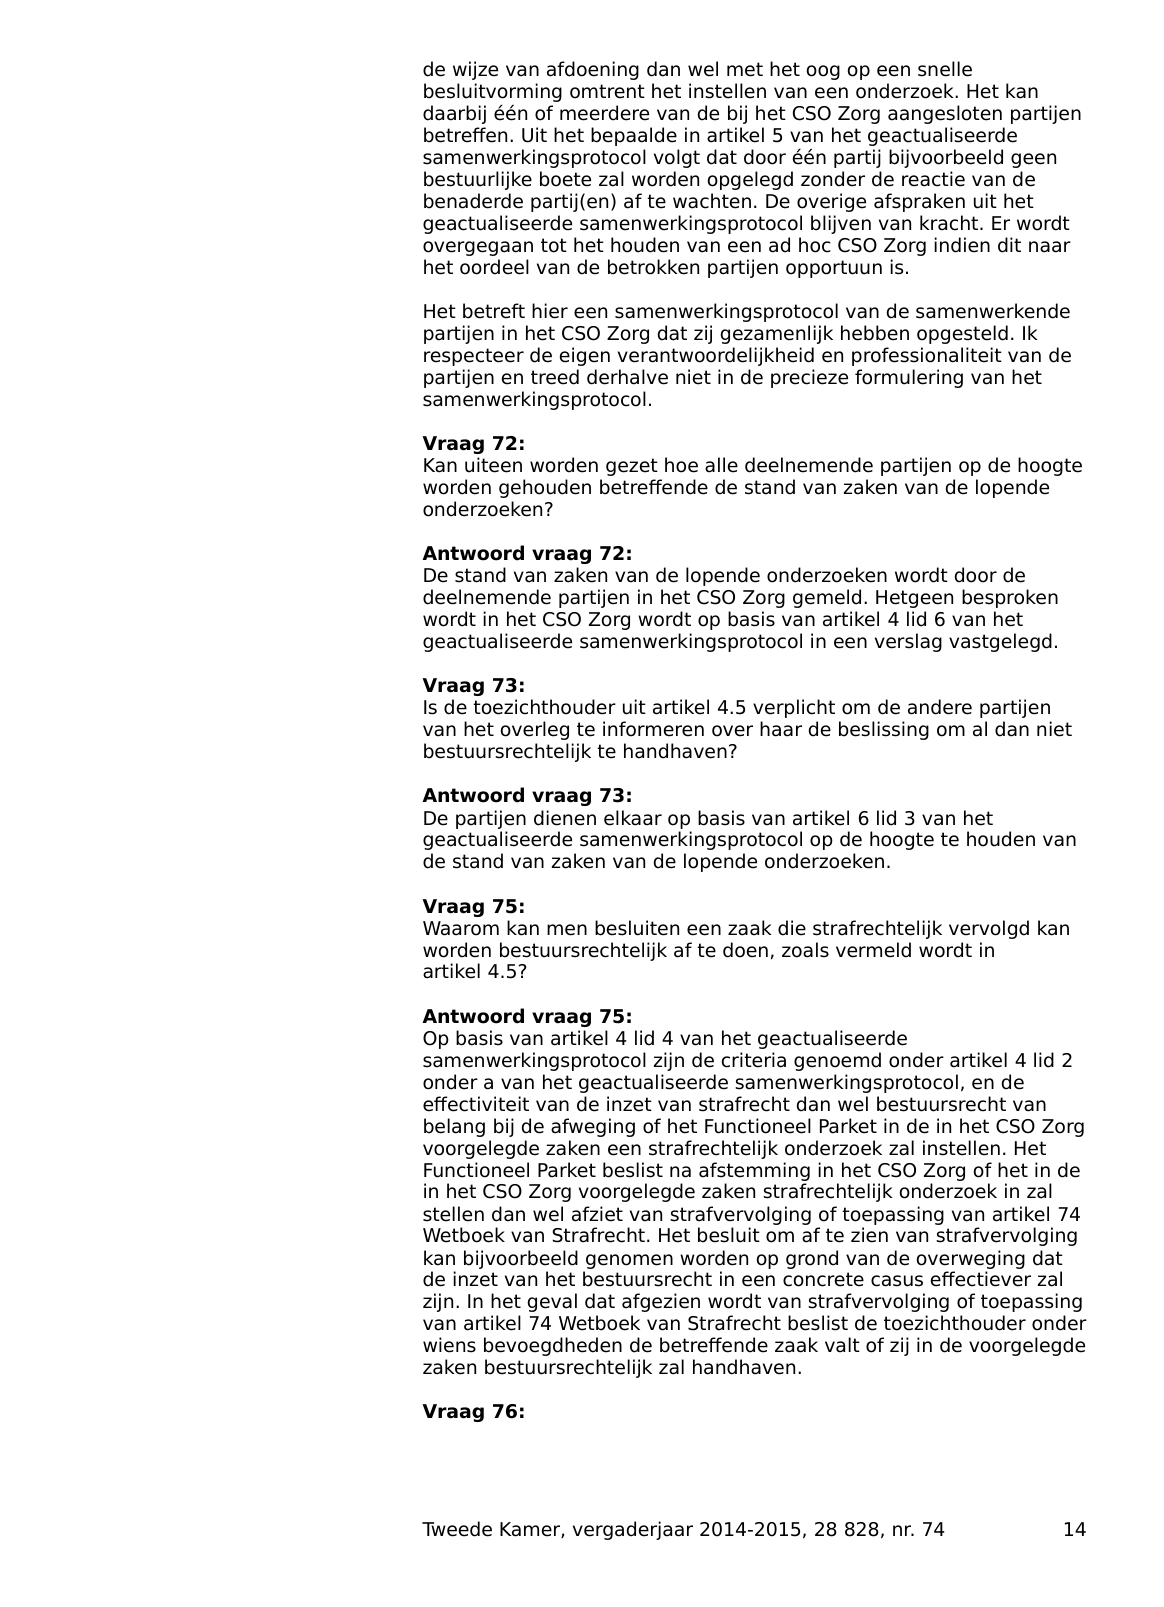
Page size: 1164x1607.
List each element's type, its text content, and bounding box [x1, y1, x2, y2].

text De partijen dienen elkaar op basis van artikel 6 lid 3 van het geactualiseerde samenwerkingsprotocol op de hoogte te houden van de stand van zaken van de lopende onderzoeken. [422, 807, 1087, 873]
text Vraag 76: [422, 1401, 1087, 1423]
text Waarom kan men besluiten een zaak die strafrechtelijk vervolgd kan worden bestuursrechtelijk af te doen, zoals vermeld wordt in artikel 4.5? [422, 917, 1087, 983]
text Antwoord vraag 73: [422, 785, 1087, 807]
text de wijze van afdoening dan wel met het oog op een snelle besluitvorming omtrent het instellen van een onderzoek. Het kan daarbij één of meerdere van de bij het CSO Zorg aangesloten partijen betreffen. Uit het bepaalde in artikel 5 van het geactualiseerde samenwerkingsprotocol volgt dat door één partij bijvoorbeeld geen bestuurlijke boete zal worden opgelegd zonder de reactie van de benaderde partij(en) af te wachten. De overige afspraken uit het geactualiseerde samenwerkingsprotocol blijven van kracht. Er wordt overgegaan tot het houden van een ad hoc CSO Zorg indien dit naar het oordeel van de betrokken partijen opportuun is. [422, 59, 1087, 279]
text Antwoord vraag 75: [422, 1006, 1087, 1028]
text Het betreft hier een samenwerkingsprotocol van de samenwerkende partijen in het CSO Zorg dat zij gezamenlijk hebben opgesteld. Ik respecteer de eigen verantwoordelijkheid en professionaliteit van de partijen en treed derhalve niet in de precieze formulering van het samenwerkingsprotocol. [422, 301, 1087, 411]
text Kan uiteen worden gezet hoe alle deelnemende partijen op de hoogte worden gehouden betreffende de stand van zaken van de lopende onderzoeken? [422, 455, 1087, 521]
text Op basis van artikel 4 lid 4 van het geactualiseerde samenwerkingsprotocol zijn de criteria genoemd onder artikel 4 lid 2 onder a van het geactualiseerde samenwerkingsprotocol, en de effectiviteit van de inzet van strafrecht dan wel bestuursrecht van belang bij de afweging of het Functioneel Parket in de in het CSO Zorg voorgelegde zaken een strafrechtelijk onderzoek zal instellen. Het Functioneel Parket beslist na afstemming in het CSO Zorg of het in de in het CSO Zorg voorgelegde zaken strafrechtelijk onderzoek in zal stellen dan wel afziet van strafvervolging of toepassing van artikel 74 Wetboek van Strafrecht. Het besluit om af te zien van strafvervolging kan bijvoorbeeld genomen worden op grond van de overweging dat de inzet van het bestuursrecht in een concrete casus effectiever zal zijn. In het geval dat afgezien wordt van strafvervolging of toepassing van artikel 74 Wetboek van Strafrecht beslist de toezichthouder onder wiens bevoegdheden de betreffende zaak valt of zij in de voorgelegde zaken bestuursrechtelijk zal handhaven. [422, 1028, 1087, 1379]
text Vraag 75: [422, 896, 1087, 917]
text De stand van zaken van de lopende onderzoeken wordt door de deelnemende partijen in het CSO Zorg gemeld. Hetgeen besproken wordt in het CSO Zorg wordt op basis van artikel 4 lid 6 van het geactualiseerde samenwerkingsprotocol in een verslag vastgelegd. [422, 565, 1087, 653]
text Is de toezichthouder uit artikel 4.5 verplicht om de andere partijen van het overleg te informeren over haar de beslissing om al dan niet bestuursrechtelijk te handhaven? [422, 697, 1087, 763]
text Vraag 72: [422, 433, 1087, 455]
text Vraag 73: [422, 675, 1087, 697]
text Antwoord vraag 72: [422, 543, 1087, 565]
